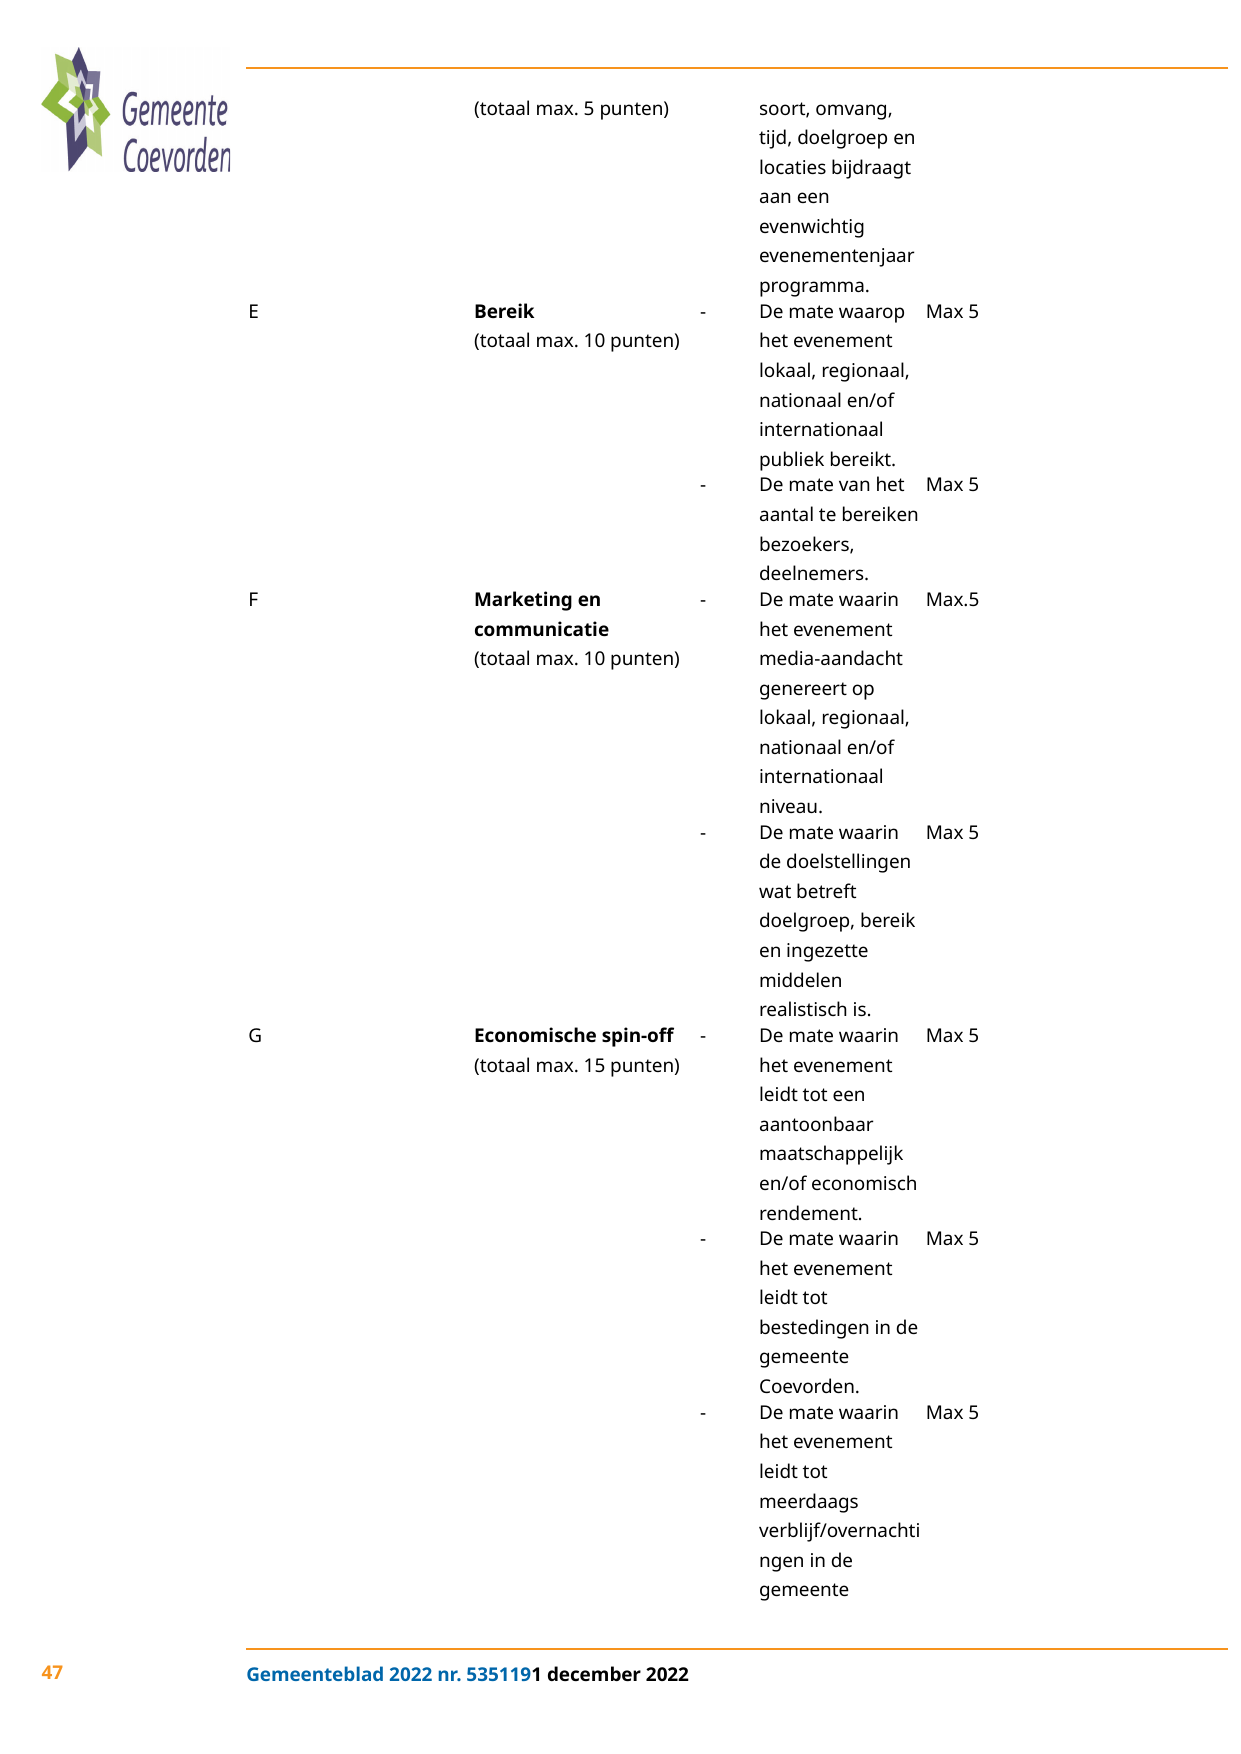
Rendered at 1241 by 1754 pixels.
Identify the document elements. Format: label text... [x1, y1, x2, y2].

table_cell Bereik (totaal max. 10 punten) [474, 298, 700, 586]
table_cell Max 5 [926, 1022, 1152, 1225]
table_cell soort, omvang, tijd, doelgroep en locaties bijdraagt aan een evenwichtig evenementenjaarprogramma. [700, 95, 926, 298]
table_cell De mate waarin het evenement media-aandacht genereert op lokaal, regionaal, nationaal en/of internationaal niveau. [700, 586, 926, 819]
table_cell De mate waarin de doelstellingen wat betreft doelgroep, bereik en ingezette middelen realistisch is. [700, 819, 926, 1022]
table_cell Marketing en communicatie (totaal max. 10 punten) [474, 586, 700, 1022]
table_cell De mate waarop het evenement lokaal, regionaal, nationaal en/of internationaal publiek bereikt. [700, 298, 926, 472]
table_cell [248, 95, 474, 298]
table_cell G [248, 1022, 474, 1602]
table_cell Max 5 [926, 472, 1152, 586]
table_cell De mate van het aantal te bereiken bezoekers, deelnemers. [700, 472, 926, 586]
table_cell Max 5 [926, 1399, 1152, 1602]
table_cell De mate waarin het evenement leidt tot bestedingen in de gemeente Coevorden. [700, 1225, 926, 1399]
table_cell De mate waarin het evenement leidt tot een aantoonbaar maatschappelijk en/of economisch rendement. [700, 1022, 926, 1225]
table_cell Max 5 [926, 819, 1152, 1022]
table_cell Max.5 [926, 586, 1152, 819]
table_cell (totaal max. 5 punten) [474, 95, 700, 298]
table_cell [926, 95, 1152, 298]
picture [41, 47, 231, 172]
table_cell E [248, 298, 474, 586]
table_cell De mate waarin het evenement leidt tot meerdaags verblijf/overnachtingen in de gemeente [700, 1399, 926, 1602]
table_cell Max 5 [926, 298, 1152, 472]
table_cell F [248, 586, 474, 1022]
table_cell Max 5 [926, 1225, 1152, 1399]
table_cell Economische spin-off (totaal max. 15 punten) [474, 1022, 700, 1602]
